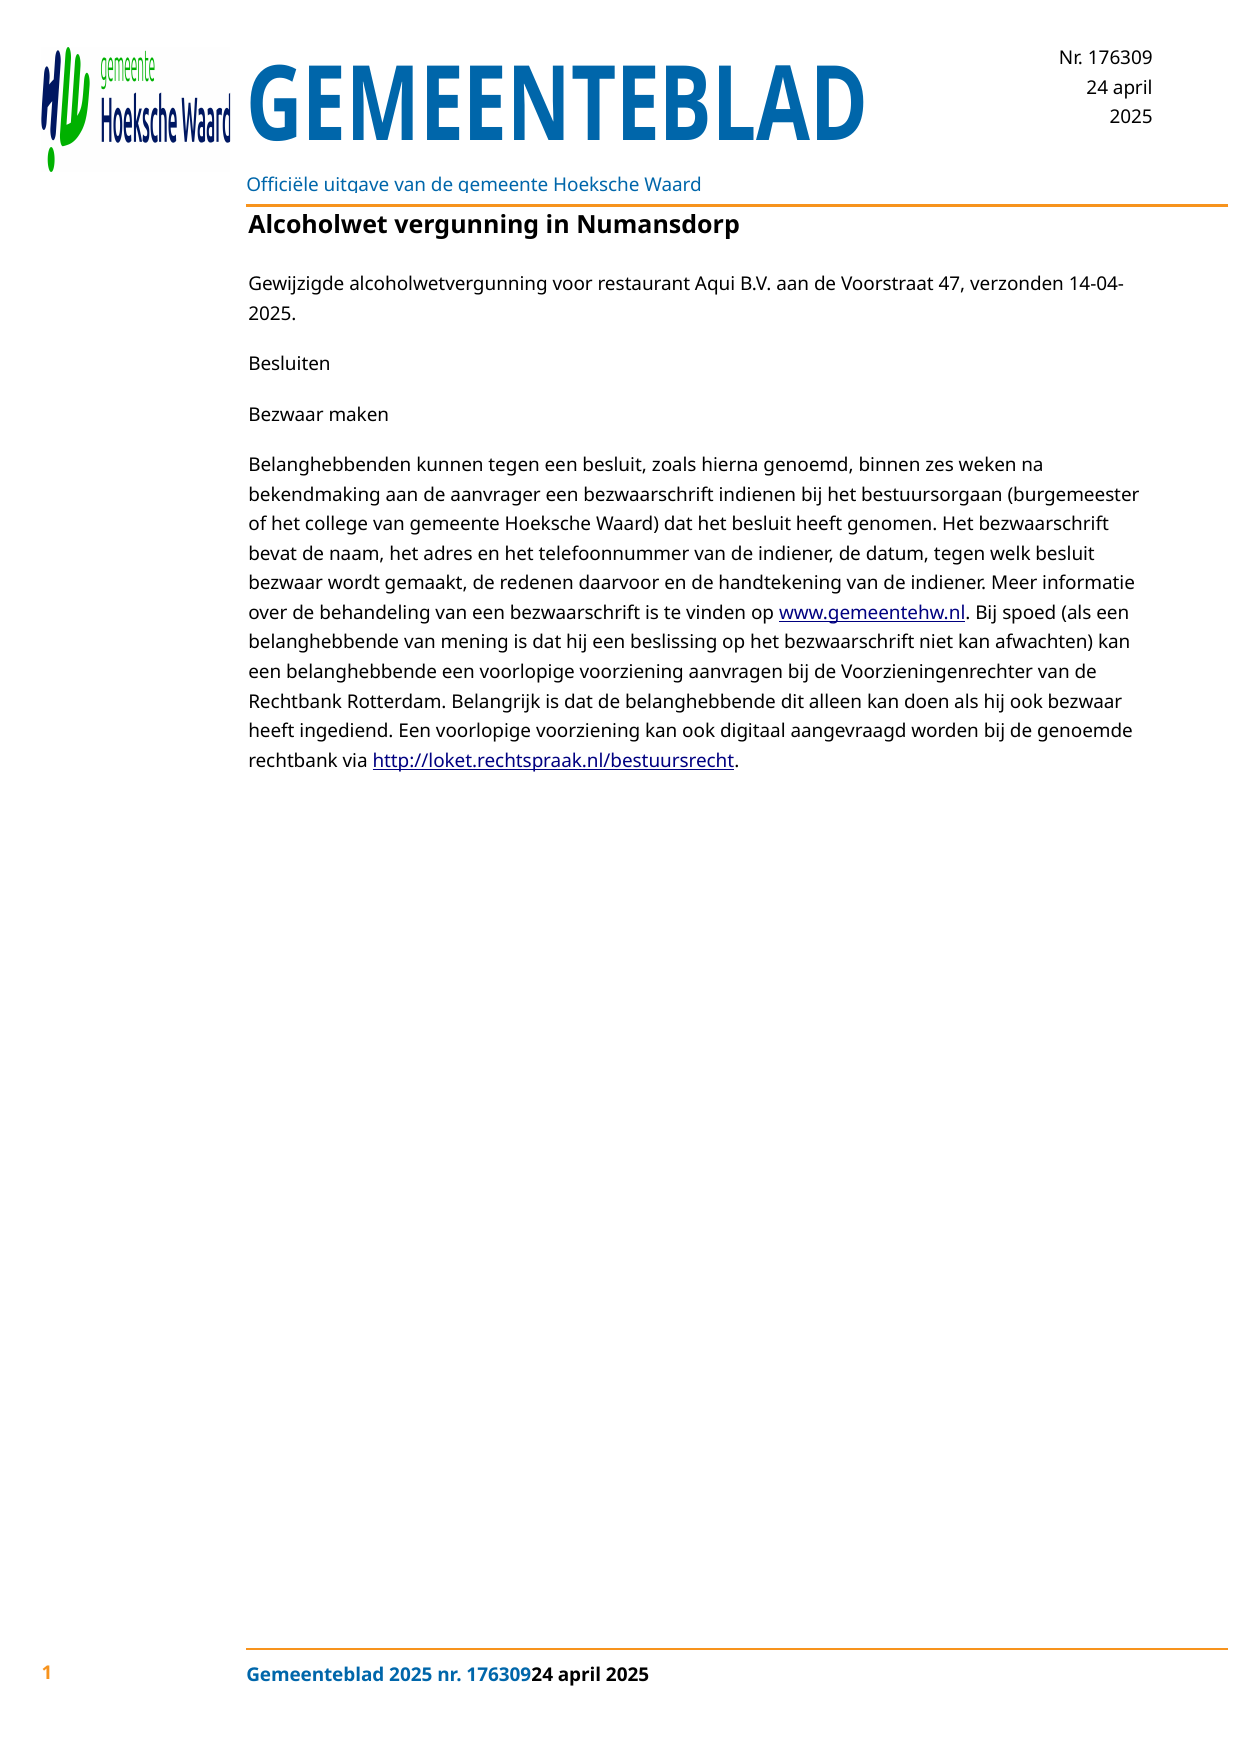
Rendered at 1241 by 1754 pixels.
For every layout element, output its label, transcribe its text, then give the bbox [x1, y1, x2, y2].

text Alcoholwet vergunning in Numansdorp [248, 207, 1152, 241]
text Belanghebbenden kunnen tegen een besluit, zoals hierna genoemd, binnen zes weken na bekendmaking aan de aanvrager een bezwaarschrift indienen bij het bestuursorgaan (burgemeester of het college van gemeente Hoeksche Waard) dat het besluit heeft genomen. Het bezwaarschrift bevat de naam, het adres en het telefoonnummer van de indiener, de datum, tegen welk besluit bezwaar wordt gemaakt, de redenen daarvoor en de handtekening van de indiener. Meer informatie over de behandeling van een bezwaarschrift is te vinden op www.gemeentehw.nl. Bij spoed (als een belanghebbende van mening is dat hij een beslissing op het bezwaarschrift niet kan afwachten) kan een belanghebbende een voorlopige voorziening aanvragen bij de Voorzieningenrechter van de Rechtbank Rotterdam. Belangrijk is dat de belanghebbende dit alleen kan doen als hij ook bezwaar heeft ingediend. Een voorlopige voorziening kan ook digitaal aangevraagd worden bij de genoemde rechtbank via http://loket.rechtspraak.nl/bestuursrecht. [248, 451, 1152, 773]
text Besluiten [248, 350, 1152, 376]
text Gewijzigde alcoholwetvergunning voor restaurant Aqui B.V. aan de Voorstraat 47, verzonden 14-04-2025. [248, 270, 1152, 326]
text Bezwaar maken [248, 401, 1152, 426]
picture [41, 47, 231, 172]
